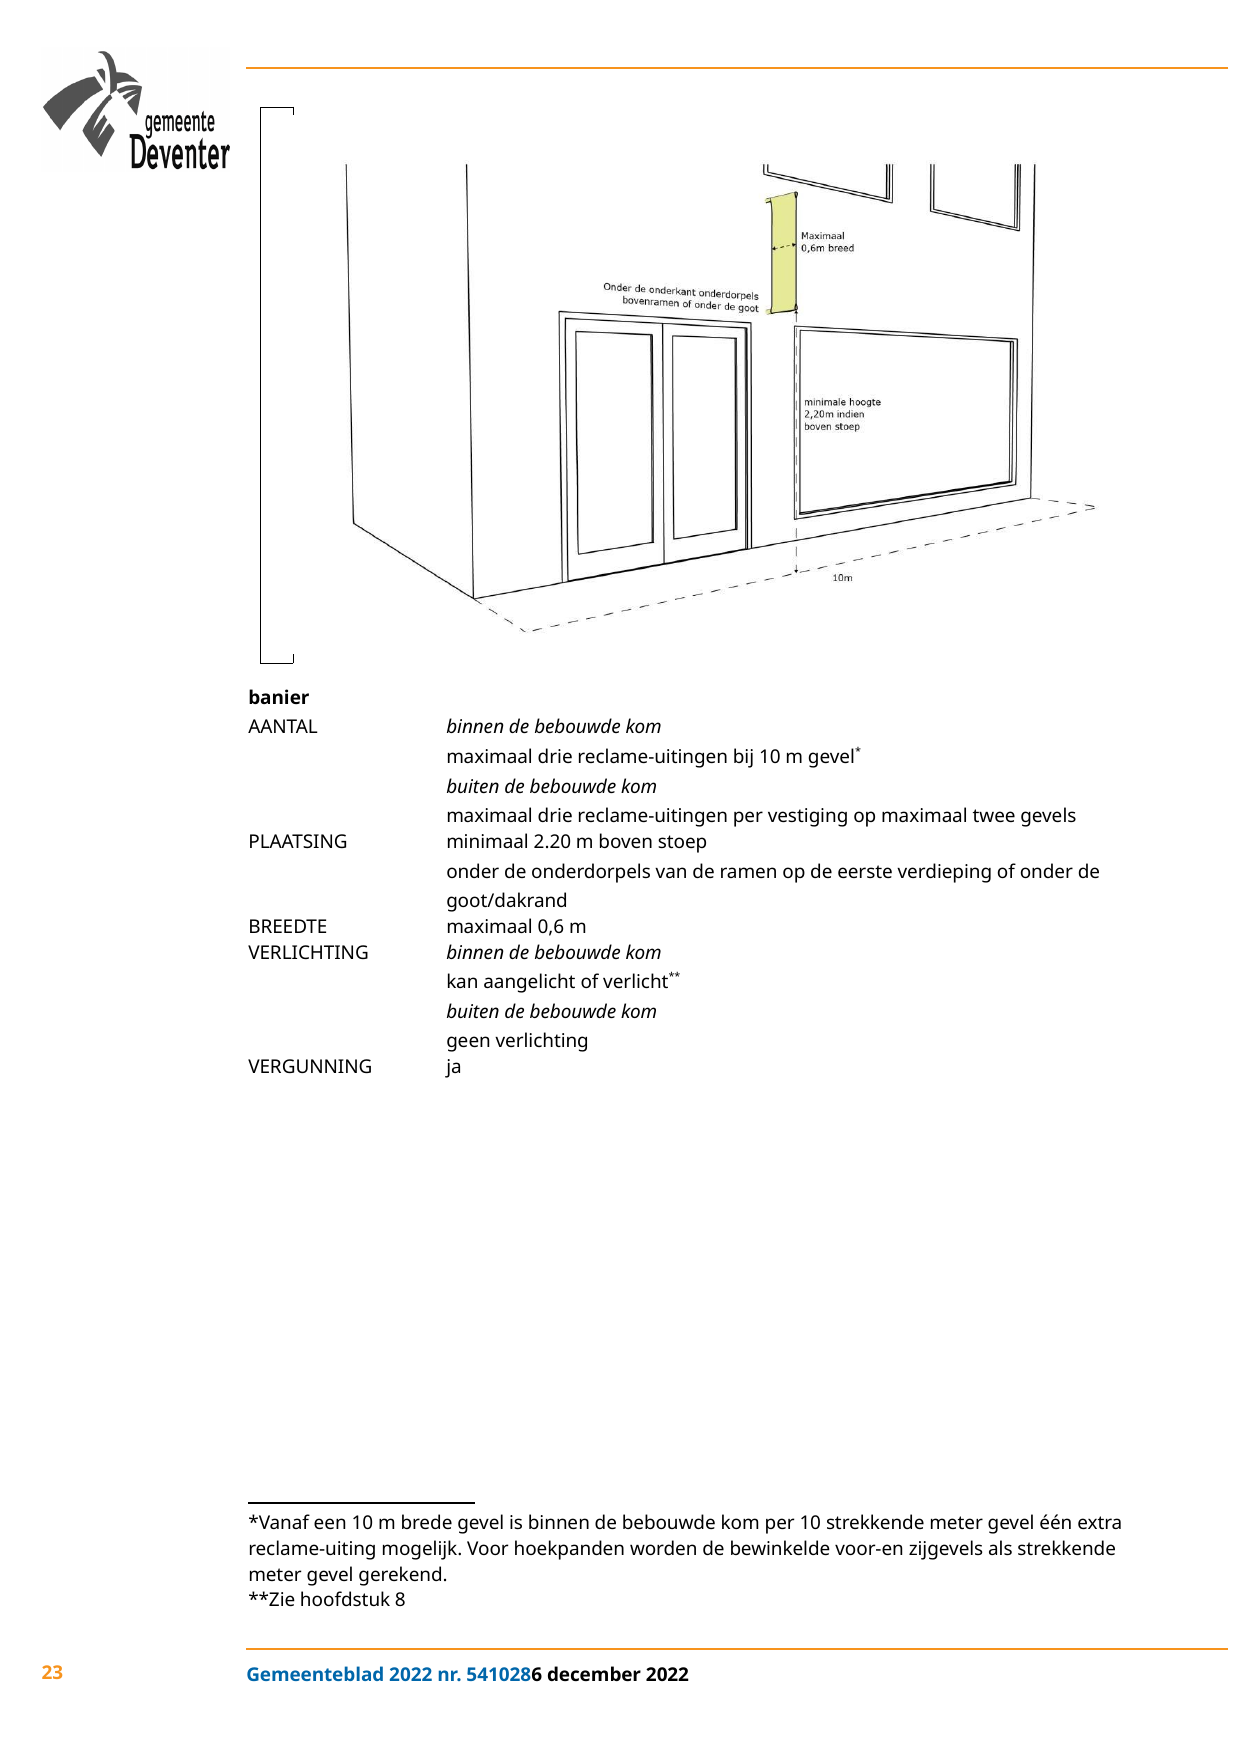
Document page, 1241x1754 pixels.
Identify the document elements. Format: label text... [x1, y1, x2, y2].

table_cell PLAATSING [248, 828, 446, 913]
table_header binnen de bebouwde kom maximaal drie reclame-uitingen bij 10 m gevel buiten de bebouwde kom maximaal drie reclame-uitingen per vestiging op maximaal twee gevels [446, 714, 1152, 828]
table_cell VERGUNNING [248, 1053, 446, 1079]
table_cell BREEDTE [248, 913, 446, 939]
table_cell VERLICHTING [248, 939, 446, 1053]
table_header AANTAL [248, 714, 446, 828]
table_cell binnen de bebouwde kom kan aangelicht of verlicht buiten de bebouwde kom geen verlichting [446, 939, 1152, 1053]
table_cell maximaal 0,6 m [446, 913, 1152, 939]
picture [268, 115, 1173, 654]
table_cell minimaal 2.20 m boven stoep onder de onderdorpels van de ramen op de eerste verdieping of onder de goot/dakrand [446, 828, 1152, 913]
table_cell ja [446, 1053, 1152, 1079]
picture [41, 47, 231, 172]
text banier [248, 684, 1152, 710]
